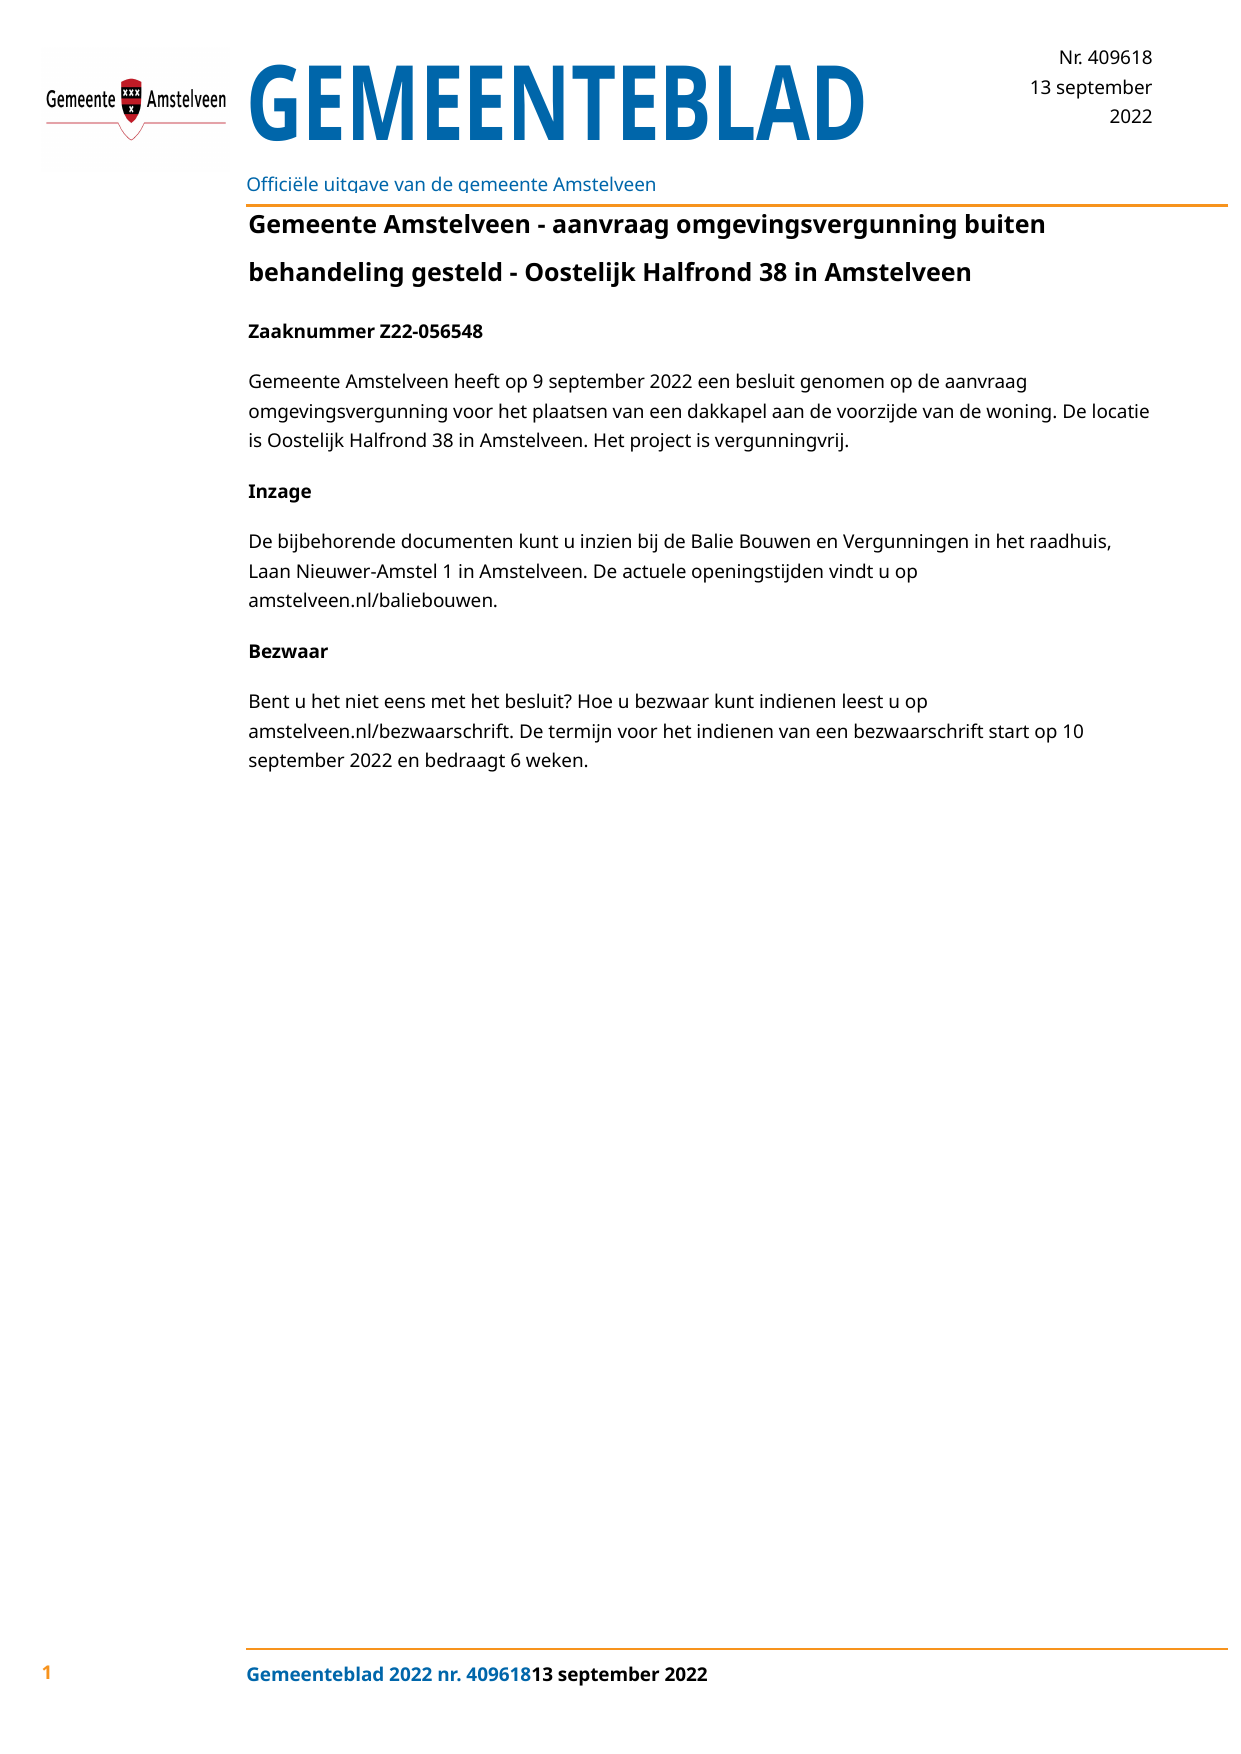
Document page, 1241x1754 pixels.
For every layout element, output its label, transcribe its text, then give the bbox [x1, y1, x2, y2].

text Zaaknummer Z22-056548 [248, 318, 1152, 344]
text Gemeente Amstelveen heeft op 9 september 2022 een besluit genomen op de aanvraag omgevingsvergunning voor het plaatsen van een dakkapel aan de voorzijde van de woning. De locatie is Oostelijk Halfrond 38 in Amstelveen. Het project is vergunningvrij. [248, 368, 1152, 453]
text Gemeente Amstelveen - aanvraag omgevingsvergunning buiten behandeling gesteld - Oostelijk Halfrond 38 in Amstelveen [248, 207, 1152, 288]
picture [41, 47, 231, 172]
text Bent u het niet eens met het besluit? Hoe u bezwaar kunt indienen leest u op amstelveen.nl/bezwaarschrift. De termijn voor het indienen van een bezwaarschrift start op 10 september 2022 en bedraagt 6 weken. [248, 688, 1152, 773]
text De bijbehorende documenten kunt u inzien bij de Balie Bouwen en Vergunningen in het raadhuis, Laan Nieuwer-Amstel 1 in Amstelveen. De actuele openingstijden vindt u op amstelveen.nl/baliebouwen. [248, 528, 1152, 613]
text Inzage [248, 478, 1152, 504]
text Bezwaar [248, 638, 1152, 664]
